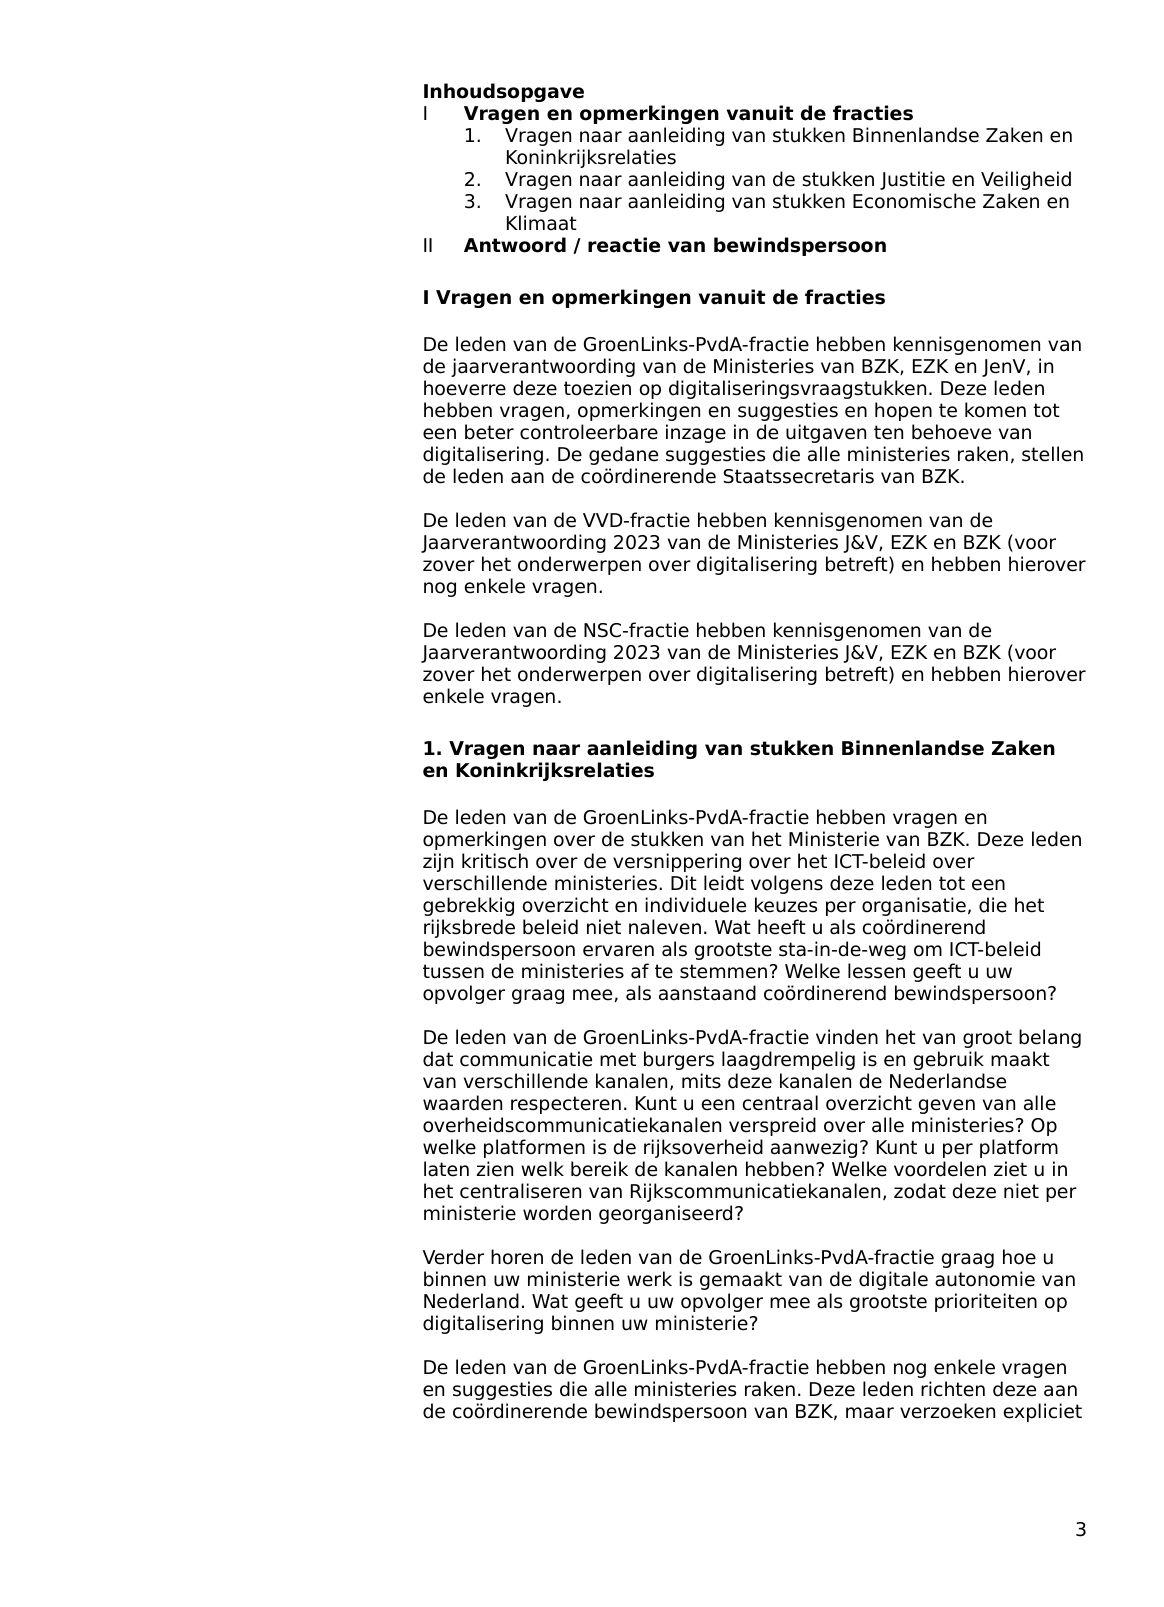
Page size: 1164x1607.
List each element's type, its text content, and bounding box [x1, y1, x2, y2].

text 1. Vragen naar aanleiding van stukken Binnenlandse Zaken en Koninkrijksrelaties [464, 125, 1087, 169]
text De leden van de GroenLinks-PvdA-fractie vinden het van groot belang dat communicatie met burgers laagdrempelig is en gebruik maakt van verschillende kanalen, mits deze kanalen de Nederlandse waarden respecteren. Kunt u een centraal overzicht geven van alle overheidscommunicatiekanalen verspreid over alle ministeries? Op welke platformen is de rijksoverheid aanwezig? Kunt u per platform laten zien welk bereik de kanalen hebben? Welke voordelen ziet u in het centraliseren van Rijkscommunicatiekanalen, zodat deze niet per ministerie worden georganiseerd? [422, 1027, 1087, 1225]
text II Antwoord / reactie van bewindspersoon [422, 235, 1087, 257]
subtitle Inhoudsopgave [422, 81, 1087, 103]
text De leden van de GroenLinks-PvdA-fractie hebben kennisgenomen van de jaarverantwoording van de Ministeries van BZK, EZK en JenV, in hoeverre deze toezien op digitaliseringsvraagstukken. Deze leden hebben vragen, opmerkingen en suggesties en hopen te komen tot een beter controleerbare inzage in de uitgaven ten behoeve van digitalisering. De gedane suggesties die alle ministeries raken, stellen de leden aan de coördinerende Staatssecretaris van BZK. [422, 334, 1087, 488]
text De leden van de GroenLinks-PvdA-fractie hebben vragen en opmerkingen over de stukken van het Ministerie van BZK. Deze leden zijn kritisch over de versnippering over het ICT-beleid over verschillende ministeries. Dit leidt volgens deze leden tot een gebrekkig overzicht en individuele keuzes per organisatie, die het rijksbrede beleid niet naleven. Wat heeft u als coördinerend bewindspersoon ervaren als grootste sta-in-de-weg om ICT-beleid tussen de ministeries af te stemmen? Welke lessen geeft u uw opvolger graag mee, als aanstaand coördinerend bewindspersoon? [422, 807, 1087, 1005]
text 2. Vragen naar aanleiding van de stukken Justitie en Veiligheid [464, 169, 1087, 191]
text De leden van de GroenLinks-PvdA-fractie hebben nog enkele vragen en suggesties die alle ministeries raken. Deze leden richten deze aan de coördinerende bewindspersoon van BZK, maar verzoeken expliciet [422, 1357, 1087, 1423]
subtitle I Vragen en opmerkingen vanuit de fracties [422, 287, 1087, 309]
text I Vragen en opmerkingen vanuit de fracties [422, 103, 1087, 125]
text Verder horen de leden van de GroenLinks-PvdA-fractie graag hoe u binnen uw ministerie werk is gemaakt van de digitale autonomie van Nederland. Wat geeft u uw opvolger mee als grootste prioriteiten op digitalisering binnen uw ministerie? [422, 1247, 1087, 1335]
text De leden van de VVD-fractie hebben kennisgenomen van de Jaarverantwoording 2023 van de Ministeries J&V, EZK en BZK (voor zover het onderwerpen over digitalisering betreft) en hebben hierover nog enkele vragen. [422, 510, 1087, 598]
text 3. Vragen naar aanleiding van stukken Economische Zaken en Klimaat [464, 191, 1087, 235]
text De leden van de NSC-fractie hebben kennisgenomen van de Jaarverantwoording 2023 van de Ministeries J&V, EZK en BZK (voor zover het onderwerpen over digitalisering betreft) en hebben hierover enkele vragen. [422, 620, 1087, 708]
subtitle 1. Vragen naar aanleiding van stukken Binnenlandse Zaken en Koninkrijksrelaties [422, 738, 1087, 782]
